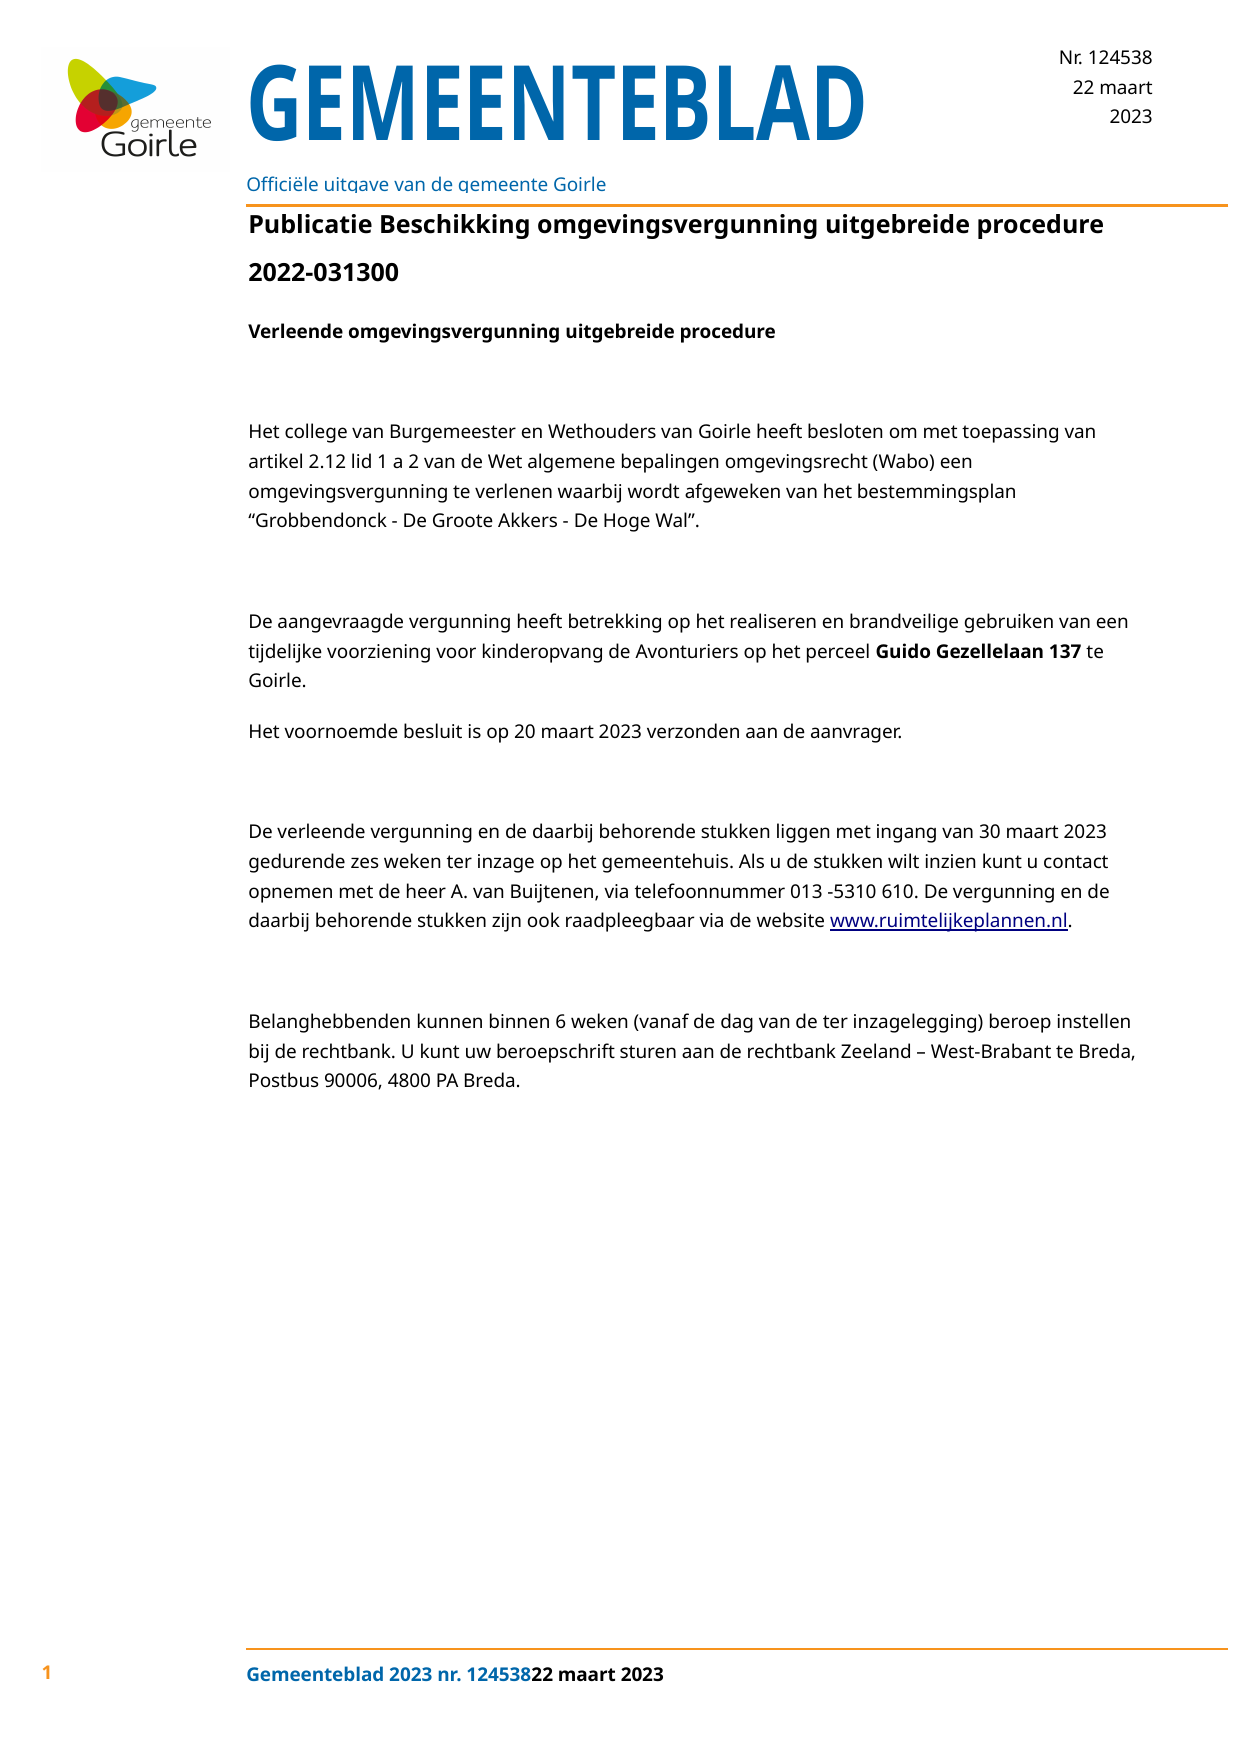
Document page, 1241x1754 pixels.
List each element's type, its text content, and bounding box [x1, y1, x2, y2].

text De aangevraagde vergunning heeft betrekking op het realiseren en brandveilige gebruiken van een tijdelijke voorziening voor kinderopvang de Avonturiers op het perceel Guido Gezellelaan 137 te Goirle. [248, 608, 1152, 693]
text Verleende omgevingsvergunning uitgebreide procedure [248, 318, 1152, 344]
text Belanghebbenden kunnen binnen 6 weken (vanaf de dag van de ter inzagelegging) beroep instellen bij de rechtbank. U kunt uw beroepschrift sturen aan de rechtbank Zeeland – West-Brabant te Breda, Postbus 90006, 4800 PA Breda. [248, 1008, 1152, 1093]
text De verleende vergunning en de daarbij behorende stukken liggen met ingang van 30 maart 2023 gedurende zes weken ter inzage op het gemeentehuis. Als u de stukken wilt inzien kunt u contact opnemen met de heer A. van Buijtenen, via telefoonnummer 013 -5310 610. De vergunning en de daarbij behorende stukken zijn ook raadpleegbaar via de website www.ruimtelijkeplannen.nl. [248, 819, 1152, 933]
text Publicatie Beschikking omgevingsvergunning uitgebreide procedure 2022-031300 [248, 207, 1152, 288]
text Het voornoemde besluit is op 20 maart 2023 verzonden aan de aanvrager. [248, 718, 1152, 744]
picture [41, 47, 231, 172]
text Het college van Burgemeester en Wethouders van Goirle heeft besloten om met toepassing van artikel 2.12 lid 1 a 2 van de Wet algemene bepalingen omgevingsrecht (Wabo) een omgevingsvergunning te verlenen waarbij wordt afgeweken van het bestemmingsplan “Grobbendonck - De Groote Akkers - De Hoge Wal”. [248, 419, 1152, 533]
